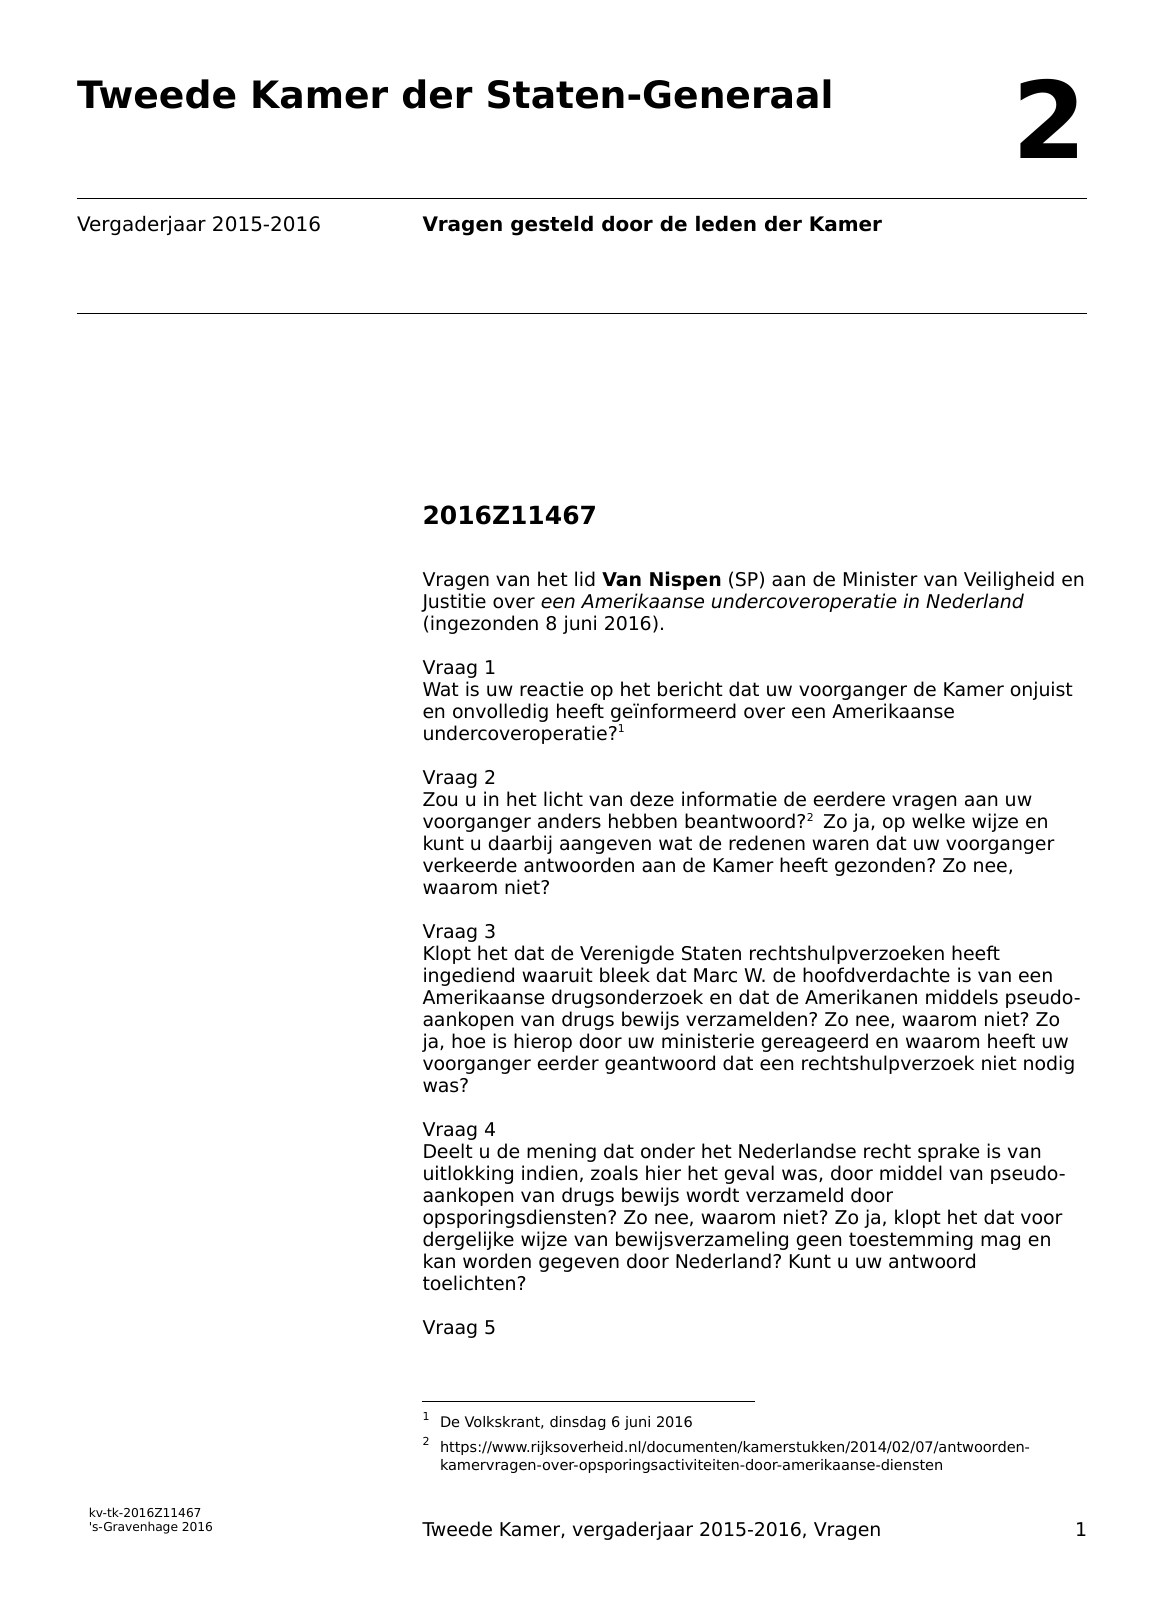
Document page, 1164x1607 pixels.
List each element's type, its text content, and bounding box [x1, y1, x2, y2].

text Klopt het dat de Verenigde Staten rechtshulpverzoeken heeft ingediend waaruit bleek dat Marc W. de hoofdverdachte is van een Amerikaanse drugsonderzoek en dat de Amerikanen middels pseudo-aankopen van drugs bewijs verzamelden? Zo nee, waarom niet? Zo ja, hoe is hierop door uw ministerie gereageerd en waarom heeft uw voorganger eerder geantwoord dat een rechtshulpverzoek niet nodig was? [422, 943, 1087, 1097]
text 's-Gravenhage 2016 [88, 1520, 323, 1534]
text https://www.rijksoverheid.nl/documenten/kamerstukken/2014/02/07/antwoorden-kamervragen-over-opsporingsactiviteiten-door-amerikaanse-diensten [422, 1435, 1087, 1474]
table_cell Vergaderjaar 2015-2016 [77, 199, 422, 313]
text Zou u in het licht van deze informatie de eerdere vragen aan uw voorganger anders hebben beantwoord? Zo ja, op welke wijze en kunt u daarbij aangeven wat de redenen waren dat uw voorganger verkeerde antwoorden aan de Kamer heeft gezonden? Zo nee, waarom niet? [422, 789, 1087, 899]
text 2016Z11467 [422, 501, 1087, 531]
text kv-tk-2016Z11467 [88, 1506, 323, 1520]
table_header Tweede Kamer der Staten-Generaal [77, 59, 886, 198]
text Vraag 3 [422, 921, 1087, 943]
text De Volkskrant, dinsdag 6 juni 2016 [422, 1410, 1087, 1432]
table_header 2 [886, 59, 1087, 198]
text Vraag 4 [422, 1119, 1087, 1141]
text Deelt u de mening dat onder het Nederlandse recht sprake is van uitlokking indien, zoals hier het geval was, door middel van pseudo-aankopen van drugs bewijs wordt verzameld door opsporingsdiensten? Zo nee, waarom niet? Zo ja, klopt het dat voor dergelijke wijze van bewijsverzameling geen toestemming mag en kan worden gegeven door Nederland? Kunt u uw antwoord toelichten? [422, 1141, 1087, 1295]
text Wat is uw reactie op het bericht dat uw voorganger de Kamer onjuist en onvolledig heeft geïnformeerd over een Amerikaanse undercoveroperatie? [422, 679, 1087, 745]
text Vragen van het lid Van Nispen (SP) aan de Minister van Veiligheid en Justitie over een Amerikaanse undercoveroperatie in Nederland (ingezonden 8 juni 2016). [422, 569, 1087, 635]
text Vraag 1 [422, 657, 1087, 679]
text Vraag 2 [422, 767, 1087, 789]
table_cell Vragen gesteld door de leden der Kamer [422, 199, 1087, 313]
text Vraag 5 [422, 1317, 1087, 1339]
